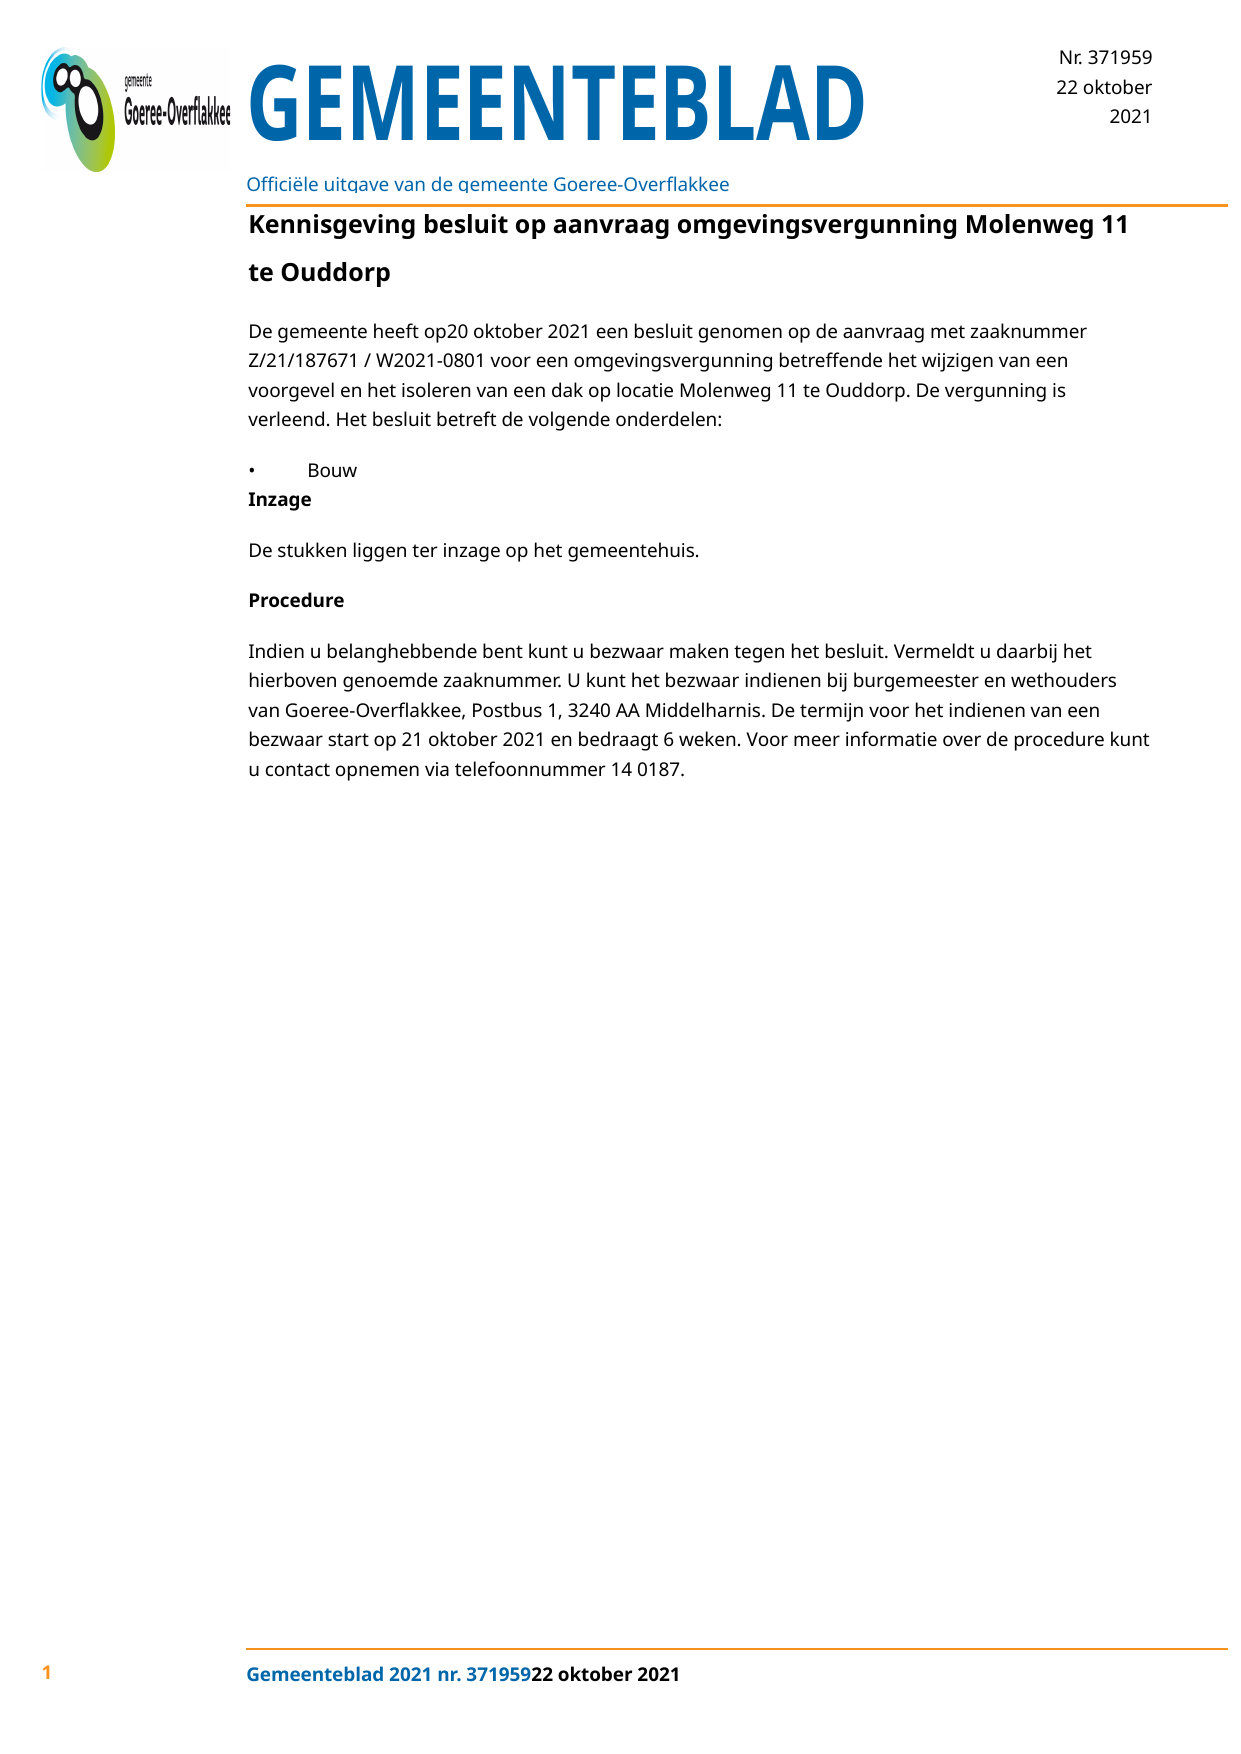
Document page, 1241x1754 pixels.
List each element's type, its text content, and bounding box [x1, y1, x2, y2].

text De stukken liggen ter inzage op het gemeentehuis. [248, 537, 1152, 563]
picture [41, 47, 231, 172]
list Bouw [248, 457, 1152, 483]
text Inzage [248, 487, 1152, 512]
text Indien u belanghebbende bent kunt u bezwaar maken tegen het besluit. Vermeldt u daarbij het hierboven genoemde zaaknummer. U kunt het bezwaar indienen bij burgemeester en wethouders van Goeree-Overflakkee, Postbus 1, 3240 AA Middelharnis. De termijn voor het indienen van een bezwaar start op 21 oktober 2021 en bedraagt 6 weken. Voor meer informatie over de procedure kunt u contact opnemen via telefoonnummer 14 0187. [248, 638, 1152, 782]
text De gemeente heeft op20 oktober 2021 een besluit genomen op de aanvraag met zaaknummer Z/21/187671 / W2021-0801 voor een omgevingsvergunning betreffende het wijzigen van een voorgevel en het isoleren van een dak op locatie Molenweg 11 te Ouddorp. De vergunning is verleend. Het besluit betreft de volgende onderdelen: [248, 318, 1152, 432]
text Procedure [248, 587, 1152, 613]
text Kennisgeving besluit op aanvraag omgevingsvergunning Molenweg 11 te Ouddorp [248, 207, 1152, 288]
